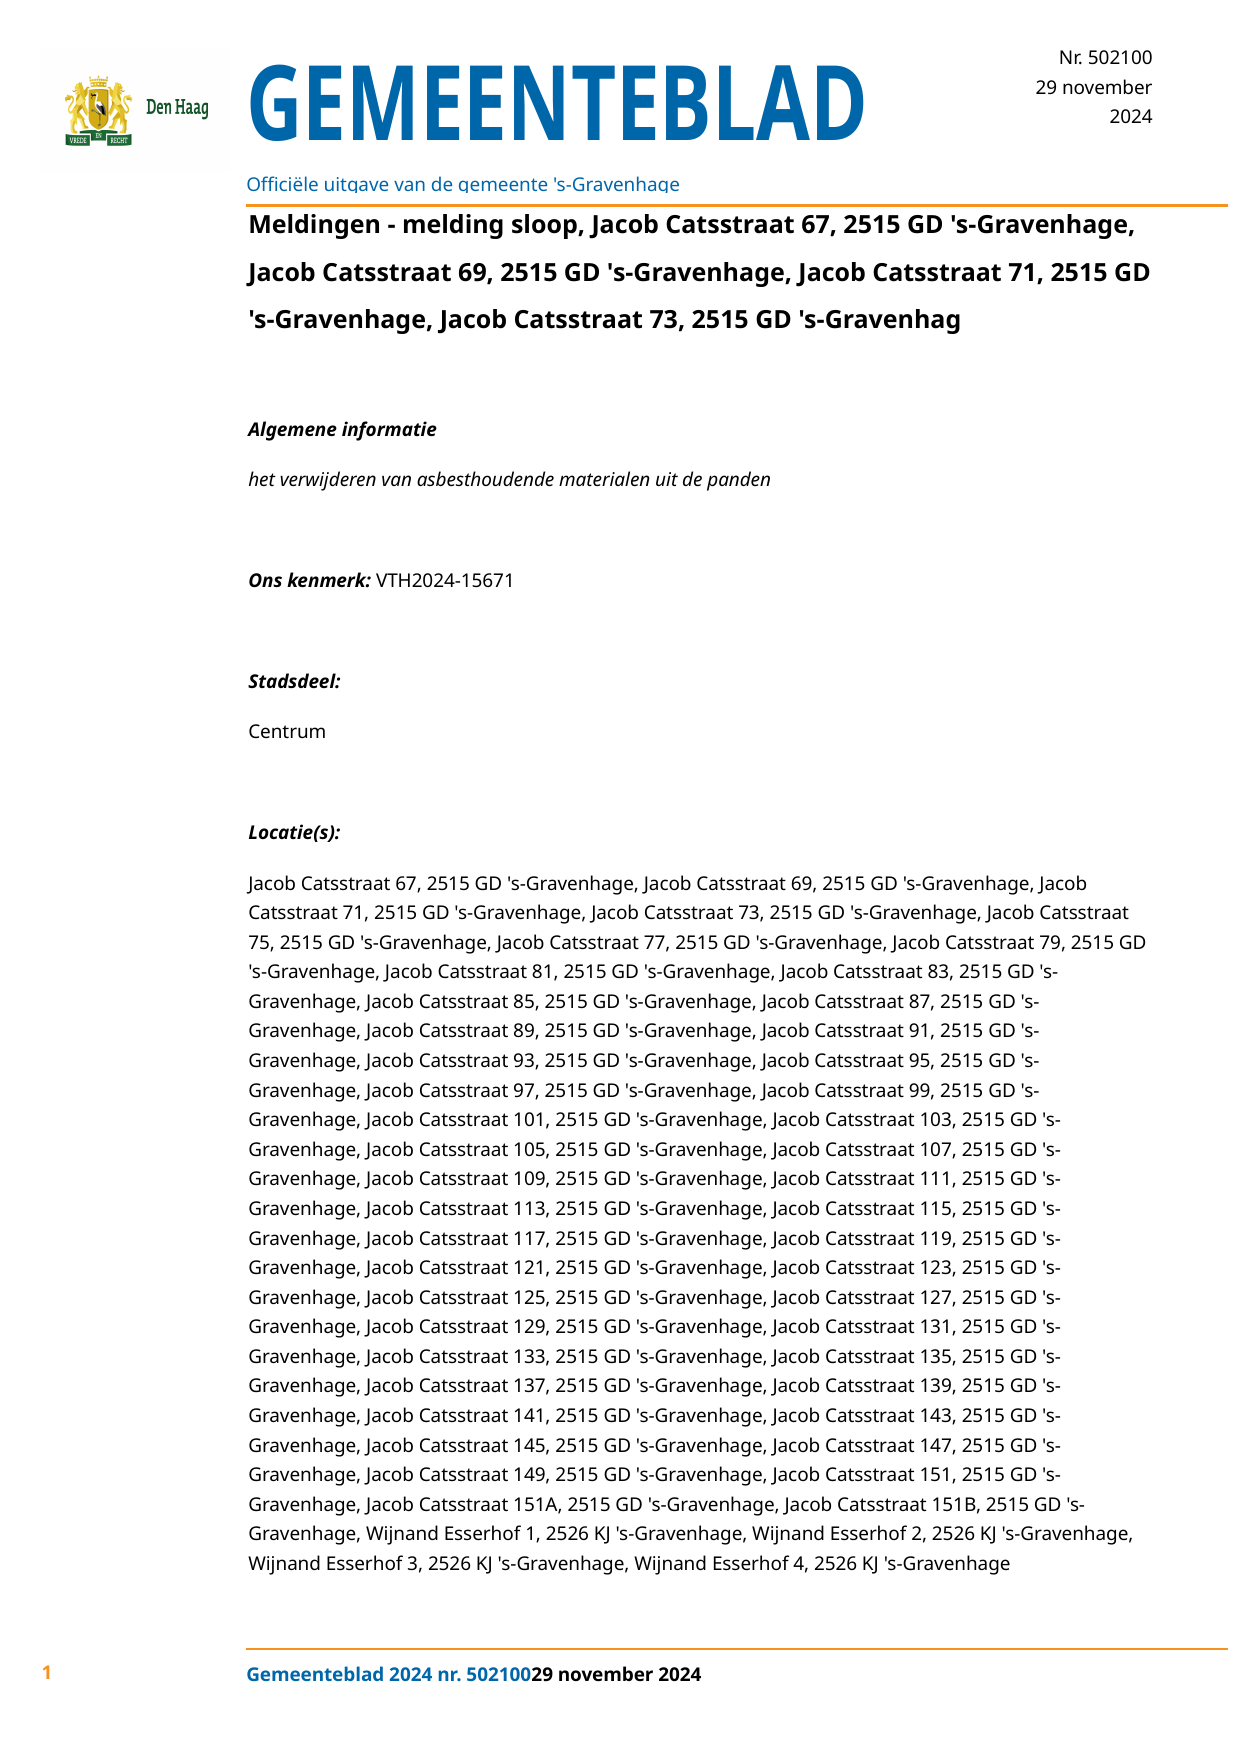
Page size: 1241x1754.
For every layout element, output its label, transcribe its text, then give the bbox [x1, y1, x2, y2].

text Meldingen - melding sloop, Jacob Catsstraat 67, 2515 GD 's-Gravenhage, Jacob Catsstraat 69, 2515 GD 's-Gravenhage, Jacob Catsstraat 71, 2515 GD 's-Gravenhage, Jacob Catsstraat 73, 2515 GD 's-Gravenhag [248, 207, 1152, 336]
text Stadsdeel: [248, 668, 1152, 694]
text Ons kenmerk: VTH2024-15671 [248, 567, 1152, 593]
text Centrum [248, 718, 1152, 744]
text het verwijderen van asbesthoudende materialen uit de panden [248, 466, 1152, 492]
text Locatie(s): [248, 819, 1152, 845]
picture [41, 47, 231, 172]
text Jacob Catsstraat 67, 2515 GD 's-Gravenhage, Jacob Catsstraat 69, 2515 GD 's-Gravenhage, Jacob Catsstraat 71, 2515 GD 's-Gravenhage, Jacob Catsstraat 73, 2515 GD 's-Gravenhage, Jacob Catsstraat 75, 2515 GD 's-Gravenhage, Jacob Catsstraat 77, 2515 GD 's-Gravenhage, Jacob Catsstraat 79, 2515 GD 's-Gravenhage, Jacob Catsstraat 81, 2515 GD 's-Gravenhage, Jacob Catsstraat 83, 2515 GD 's-Gravenhage, Jacob Catsstraat 85, 2515 GD 's-Gravenhage, Jacob Catsstraat 87, 2515 GD 's-Gravenhage, Jacob Catsstraat 89, 2515 GD 's-Gravenhage, Jacob Catsstraat 91, 2515 GD 's-Gravenhage, Jacob Catsstraat 93, 2515 GD 's-Gravenhage, Jacob Catsstraat 95, 2515 GD 's-Gravenhage, Jacob Catsstraat 97, 2515 GD 's-Gravenhage, Jacob Catsstraat 99, 2515 GD 's-Gravenhage, Jacob Catsstraat 101, 2515 GD 's-Gravenhage, Jacob Catsstraat 103, 2515 GD 's-Gravenhage, Jacob Catsstraat 105, 2515 GD 's-Gravenhage, Jacob Catsstraat 107, 2515 GD 's-Gravenhage, Jacob Catsstraat 109, 2515 GD 's-Gravenhage, Jacob Catsstraat 111, 2515 GD 's-Gravenhage, Jacob Catsstraat 113, 2515 GD 's-Gravenhage, Jacob Catsstraat 115, 2515 GD 's-Gravenhage, Jacob Catsstraat 117, 2515 GD 's-Gravenhage, Jacob Catsstraat 119, 2515 GD 's-Gravenhage, Jacob Catsstraat 121, 2515 GD 's-Gravenhage, Jacob Catsstraat 123, 2515 GD 's-Gravenhage, Jacob Catsstraat 125, 2515 GD 's-Gravenhage, Jacob Catsstraat 127, 2515 GD 's-Gravenhage, Jacob Catsstraat 129, 2515 GD 's-Gravenhage, Jacob Catsstraat 131, 2515 GD 's-Gravenhage, Jacob Catsstraat 133, 2515 GD 's-Gravenhage, Jacob Catsstraat 135, 2515 GD 's-Gravenhage, Jacob Catsstraat 137, 2515 GD 's-Gravenhage, Jacob Catsstraat 139, 2515 GD 's-Gravenhage, Jacob Catsstraat 141, 2515 GD 's-Gravenhage, Jacob Catsstraat 143, 2515 GD 's-Gravenhage, Jacob Catsstraat 145, 2515 GD 's-Gravenhage, Jacob Catsstraat 147, 2515 GD 's-Gravenhage, Jacob Catsstraat 149, 2515 GD 's-Gravenhage, Jacob Catsstraat 151, 2515 GD 's-Gravenhage, Jacob Catsstraat 151A, 2515 GD 's-Gravenhage, Jacob Catsstraat 151B, 2515 GD 's-Gravenhage, Wijnand Esserhof 1, 2526 KJ 's-Gravenhage, Wijnand Esserhof 2, 2526 KJ 's-Gravenhage, Wijnand Esserhof 3, 2526 KJ 's-Gravenhage, Wijnand Esserhof 4, 2526 KJ 's-Gravenhage [248, 870, 1152, 1576]
text Algemene informatie [248, 416, 1152, 442]
